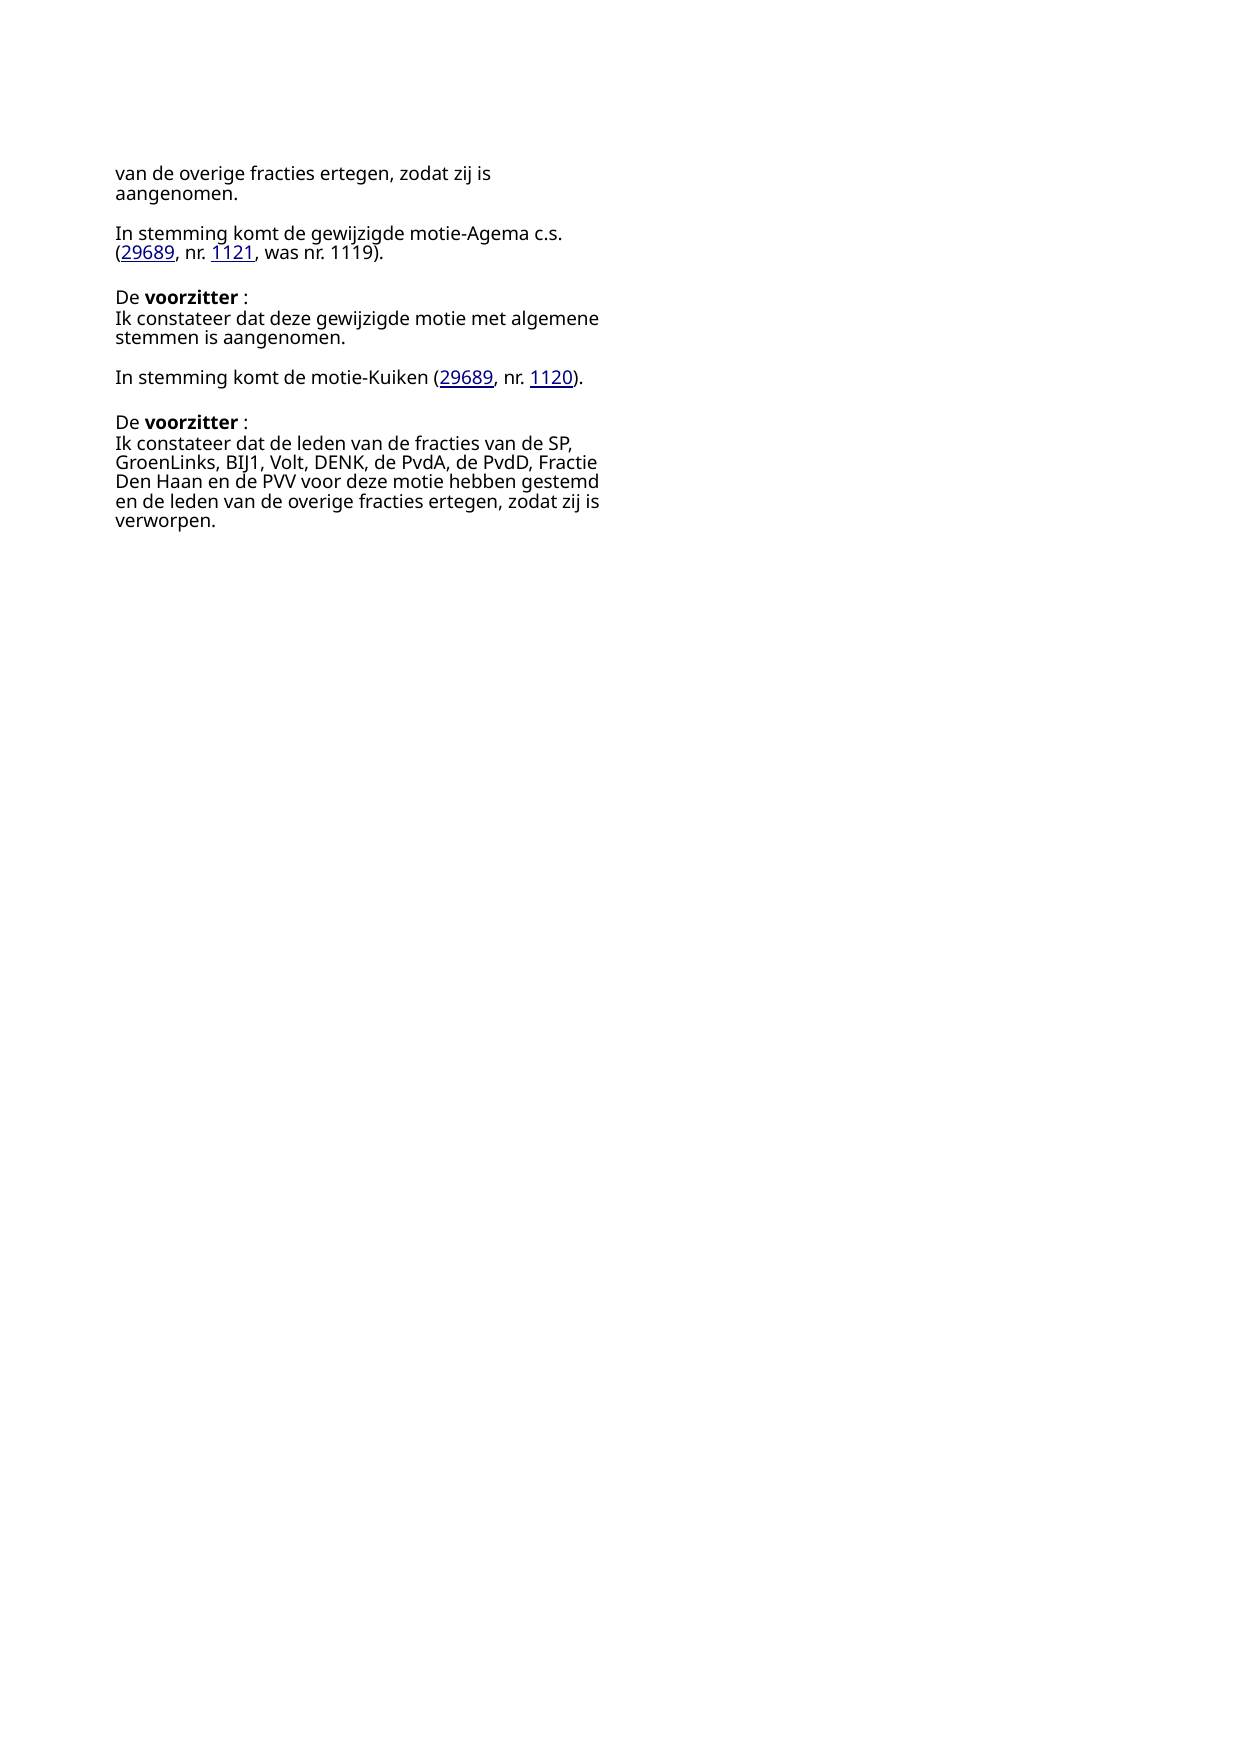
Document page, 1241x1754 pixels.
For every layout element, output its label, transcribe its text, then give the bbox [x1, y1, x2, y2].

text In stemming komt de gewijzigde motie-Agema c.s. (29689, nr. 1121, was nr. 1119). [115, 225, 605, 263]
text In stemming komt de motie-Kuiken (29689, nr. 1120). [115, 369, 605, 388]
text De voorzitter : [115, 409, 605, 435]
text Ik constateer dat de leden van de fracties van de SP, GroenLinks, BIJ1, Volt, DENK, de PvdA, de PvdD, Fractie Den Haan en de PVV voor deze motie hebben gestemd en de leden van de overige fracties ertegen, zodat zij is verworpen. [115, 435, 605, 531]
text Ik constateer dat deze gewijzigde motie met algemene stemmen is aangenomen. [115, 310, 605, 348]
text De voorzitter : [115, 284, 605, 310]
text van de overige fracties ertegen, zodat zij is aangenomen. [115, 165, 605, 204]
